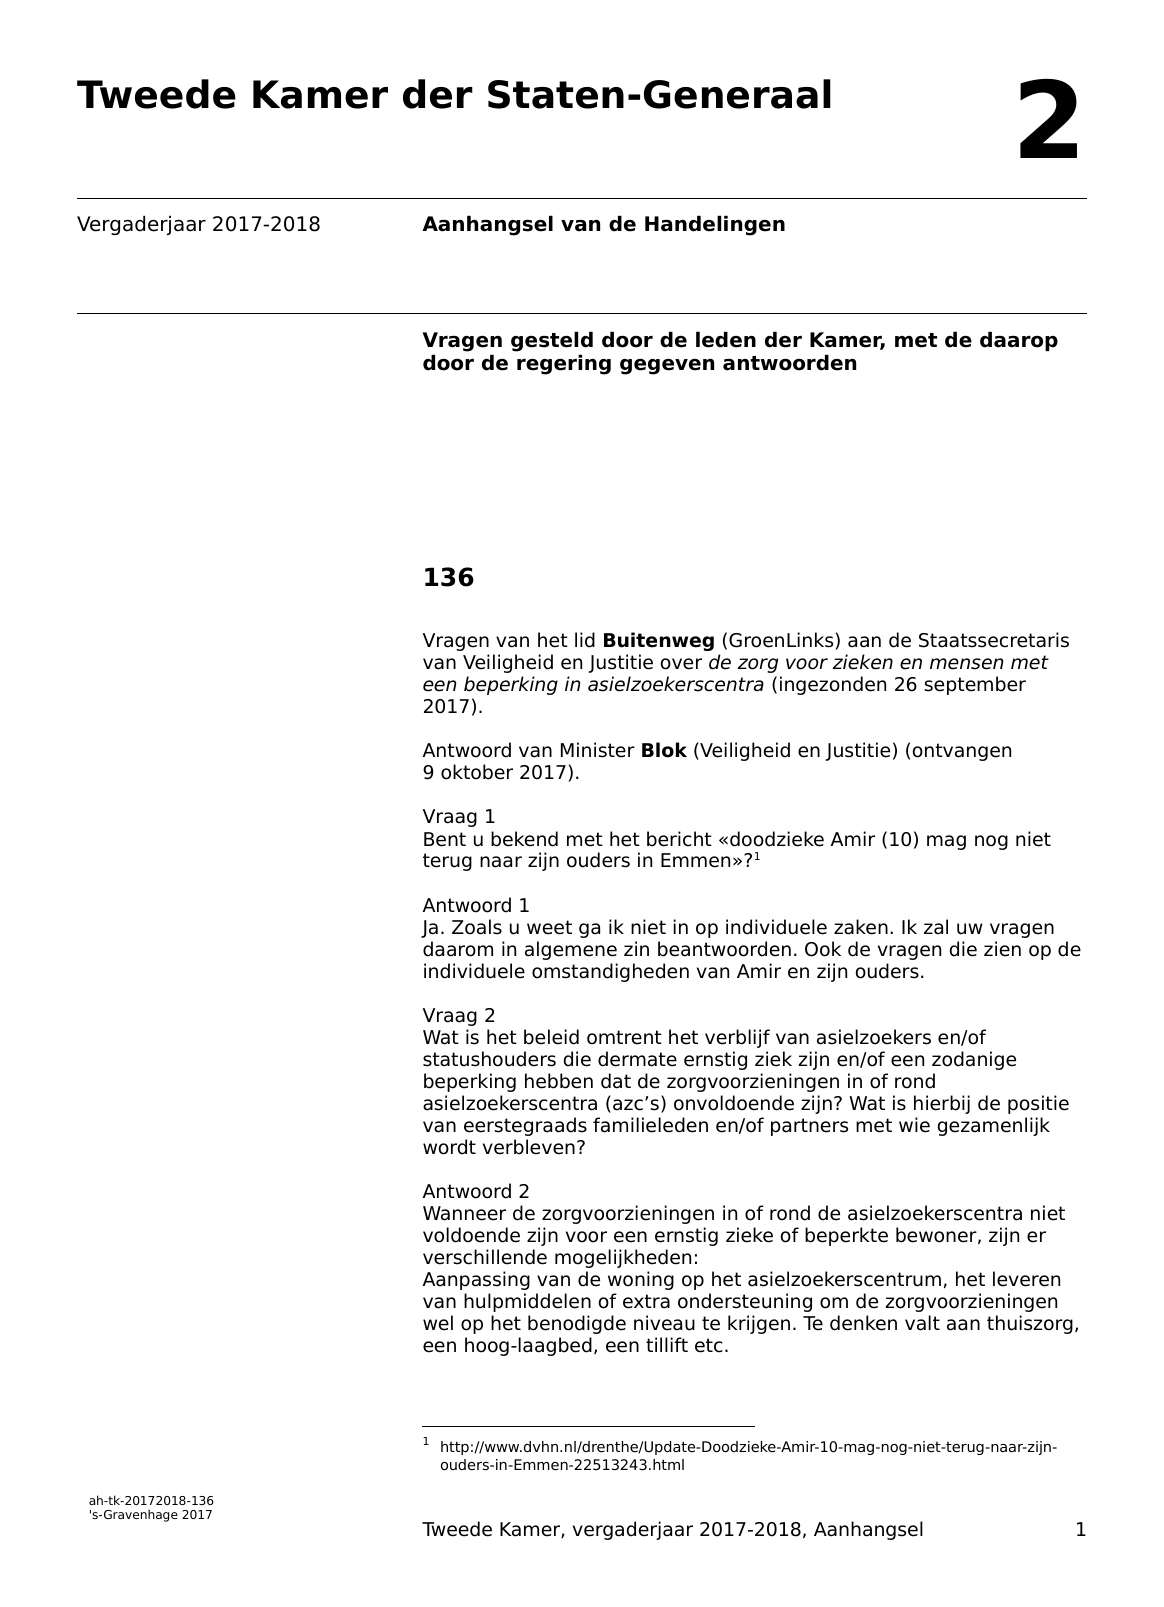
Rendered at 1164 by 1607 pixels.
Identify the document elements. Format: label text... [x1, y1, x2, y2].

text Ja. Zoals u weet ga ik niet in op individuele zaken. Ik zal uw vragen daarom in algemene zin beantwoorden. Ook de vragen die zien op de individuele omstandigheden van Amir en zijn ouders. [422, 917, 1087, 982]
text http://www.dvhn.nl/drenthe/Update-Doodzieke-Amir-10-mag-nog-niet-terug-naar-zijn-ouders-in-Emmen-22513243.html [422, 1435, 1087, 1474]
text 's-Gravenhage 2017 [88, 1508, 323, 1522]
text Vraag 2 [422, 1005, 1087, 1027]
text 136 [422, 563, 1087, 592]
text Vragen van het lid Buitenweg (GroenLinks) aan de Staatssecretaris van Veiligheid en Justitie over de zorg voor zieken en mensen met een beperking in asielzoekerscentra (ingezonden 26 september 2017). [422, 630, 1087, 718]
table_cell Aanhangsel van de Handelingen [422, 199, 1087, 313]
table_header 2 [886, 59, 1087, 198]
table_cell [77, 314, 422, 375]
text Antwoord van Minister Blok (Veiligheid en Justitie) (ontvangen 9 oktober 2017). [422, 740, 1087, 784]
text Wat is het beleid omtrent het verblijf van asielzoekers en/of statushouders die dermate ernstig ziek zijn en/of een zodanige beperking hebben dat de zorgvoorzieningen in of rond asielzoekerscentra (azc’s) onvoldoende zijn? Wat is hierbij de positie van eerstegraads familieleden en/of partners met wie gezamenlijk wordt verbleven? [422, 1027, 1087, 1158]
table_cell Vergaderjaar 2017-2018 [77, 199, 422, 313]
text Bent u bekend met het bericht «doodzieke Amir (10) mag nog niet terug naar zijn ouders in Emmen»? [422, 828, 1087, 872]
text Vraag 1 [422, 806, 1087, 828]
table_header Tweede Kamer der Staten-Generaal [77, 59, 886, 198]
text Antwoord 2 [422, 1181, 1087, 1203]
text Wanneer de zorgvoorzieningen in of rond de asielzoekerscentra niet voldoende zijn voor een ernstig zieke of beperkte bewoner, zijn er verschillende mogelijkheden: [422, 1203, 1087, 1269]
text Aanpassing van de woning op het asielzoekerscentrum, het leveren van hulpmiddelen of extra ondersteuning om de zorgvoorzieningen wel op het benodigde niveau te krijgen. Te denken valt aan thuiszorg, een hoog-laagbed, een tillift etc. [422, 1269, 1087, 1357]
text ah-tk-20172018-136 [88, 1494, 323, 1508]
table_cell Vragen gesteld door de leden der Kamer, met de daarop door de regering gegeven antwoorden [422, 314, 1087, 375]
text Antwoord 1 [422, 894, 1087, 917]
